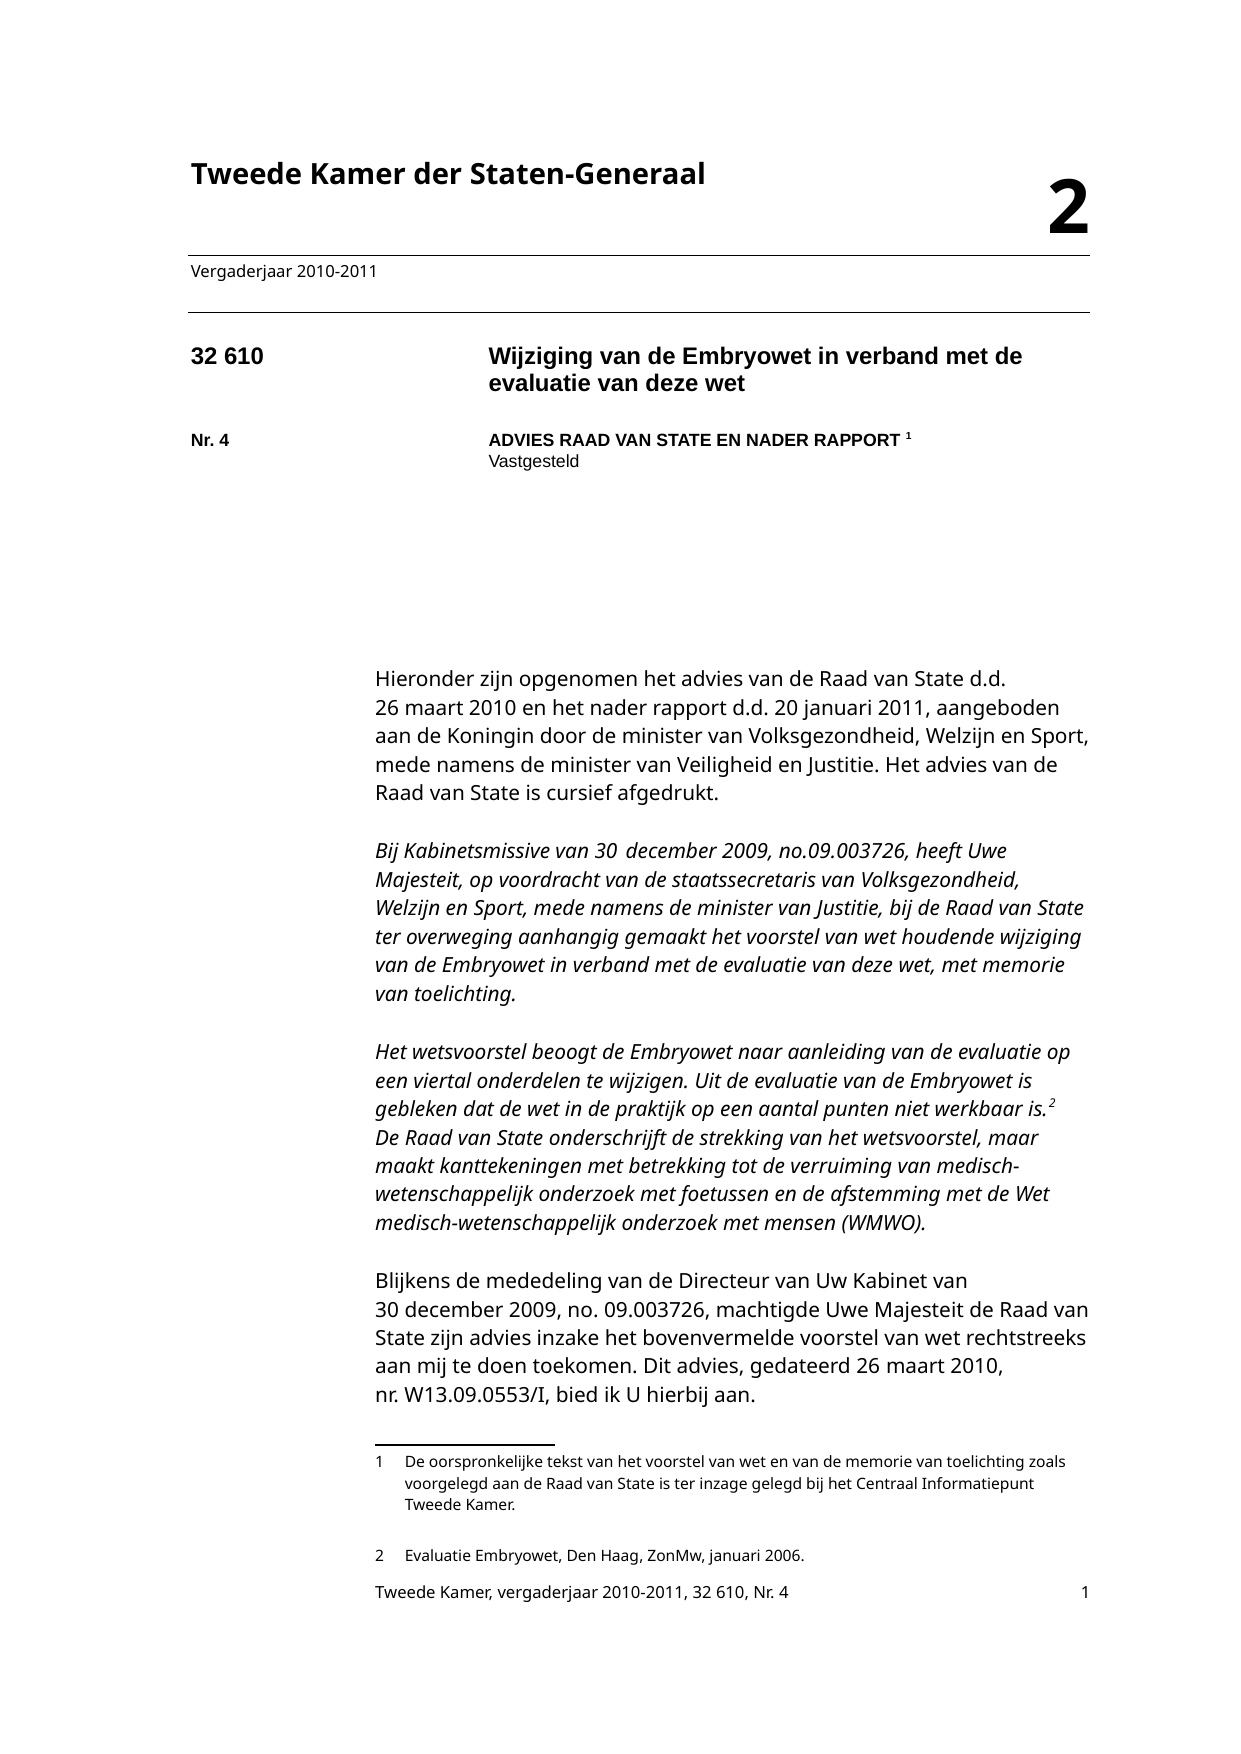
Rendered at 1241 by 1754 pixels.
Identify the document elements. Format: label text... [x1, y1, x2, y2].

table_cell Vergaderjaar 2010-2011 [188, 256, 485, 312]
table_cell 32 610 [188, 339, 485, 427]
table_header 2 [910, 150, 1090, 255]
text Blijkens de mededeling van de Directeur van Uw Kabinet van 30 december 2009, no. 09.003726, machtigde Uwe Majesteit de Raad van State zijn advies inzake het bovenvermelde voorstel van wet rechtstreeks aan mij te doen toekomen. Dit advies, gedateerd 26 maart 2010, nr. W13.09.0553/I, bied ik U hierbij aan. [375, 1266, 1090, 1408]
text Hieronder zijn opgenomen het advies van de Raad van State d.d. 26 maart 2010 en het nader rapport d.d. 20 januari 2011, aangeboden aan de Koningin door de minister van Volksgezondheid, Welzijn en Sport, mede namens de minister van Veiligheid en Justitie. Het advies van de Raad van State is cursief afgedrukt. [375, 664, 1090, 807]
text De Raad van State onderschrijft de strekking van het wetsvoorstel, maar maakt kanttekeningen met betrekking tot de verruiming van medisch-wetenschappelijk onderzoek met foetussen en de afstemming met de Wet medisch-wetenschappelijk onderzoek met mensen (WMWO). [375, 1123, 1090, 1236]
table_cell Nr. 4 [188, 427, 485, 546]
table_cell [188, 313, 485, 339]
text Het wetsvoorstel beoogt de Embryowet naar aanleiding van de evaluatie op een viertal onderdelen te wijzigen. Uit de evaluatie van de Embryowet is gebleken dat de wet in de praktijk op een aantal punten niet werkbaar is. [375, 1037, 1090, 1123]
table_cell [485, 256, 1090, 312]
text Evaluatie Embryowet, Den Haag, ZonMw, januari 2006. [375, 1538, 1090, 1566]
table_cell [485, 313, 1090, 339]
table_cell Wijziging van de Embryowet in verband met de evaluatie van deze wet [485, 339, 1090, 427]
table_header Tweede Kamer der Staten-Generaal [188, 150, 909, 255]
text Bij Kabinetsmissive van 30 december 2009, no.09.003726, heeft Uwe Majesteit, op voordracht van de staatssecretaris van Volksgezondheid, Welzijn en Sport, mede namens de minister van Justitie, bij de Raad van State ter overweging aanhangig gemaakt het voorstel van wet houdende wijziging van de Embryowet in verband met de evaluatie van deze wet, met memorie van toelichting. [375, 837, 1090, 1007]
table_cell ADVIES RAAD VAN STATE EN NADER RAPPORT Vastgesteld [485, 427, 1090, 546]
